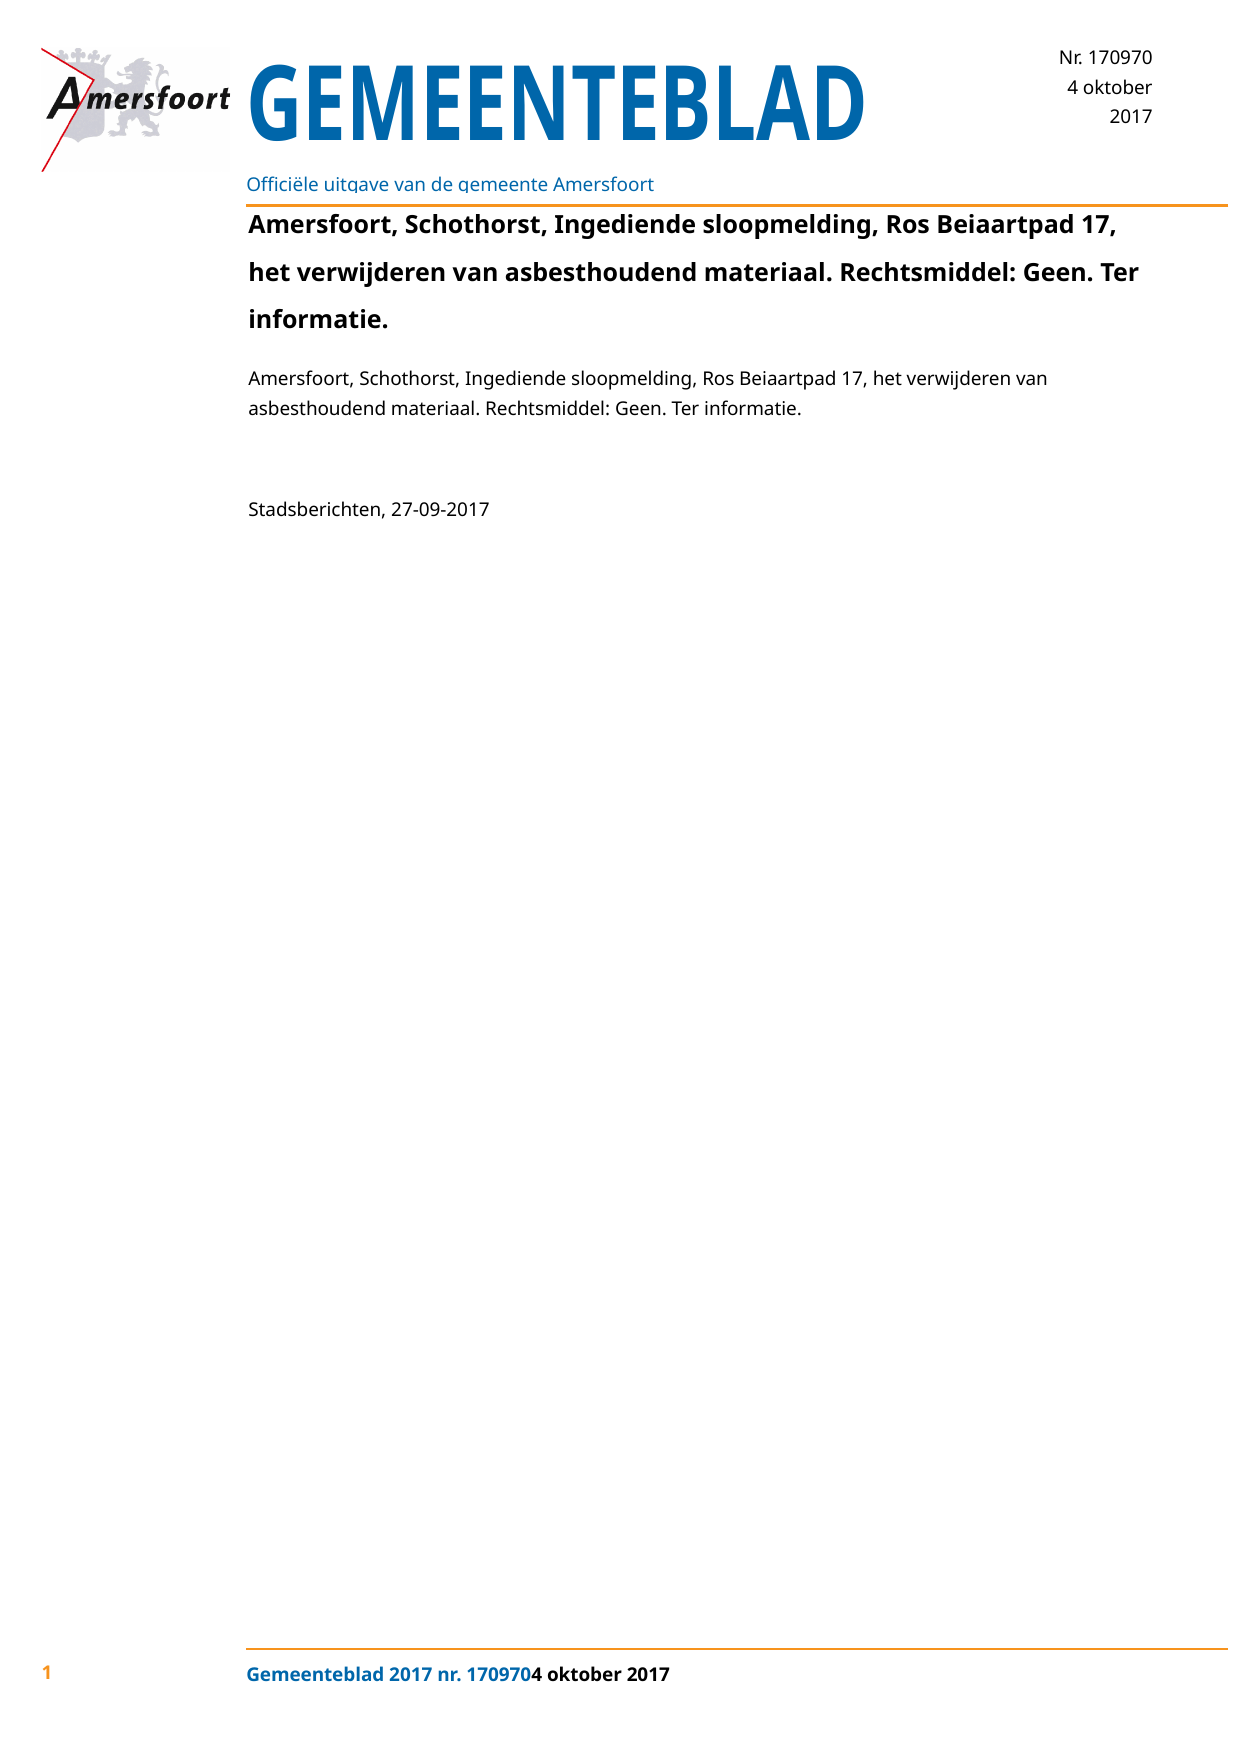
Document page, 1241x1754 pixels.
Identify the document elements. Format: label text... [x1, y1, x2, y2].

text Stadsberichten, 27-09-2017 [248, 496, 1152, 522]
picture [41, 47, 231, 172]
text Amersfoort, Schothorst, Ingediende sloopmelding, Ros Beiaartpad 17, het verwijderen van asbesthoudend materiaal. Rechtsmiddel: Geen. Ter informatie. [248, 207, 1152, 336]
text Amersfoort, Schothorst, Ingediende sloopmelding, Ros Beiaartpad 17, het verwijderen van asbesthoudend materiaal. Rechtsmiddel: Geen. Ter informatie. [248, 366, 1152, 421]
